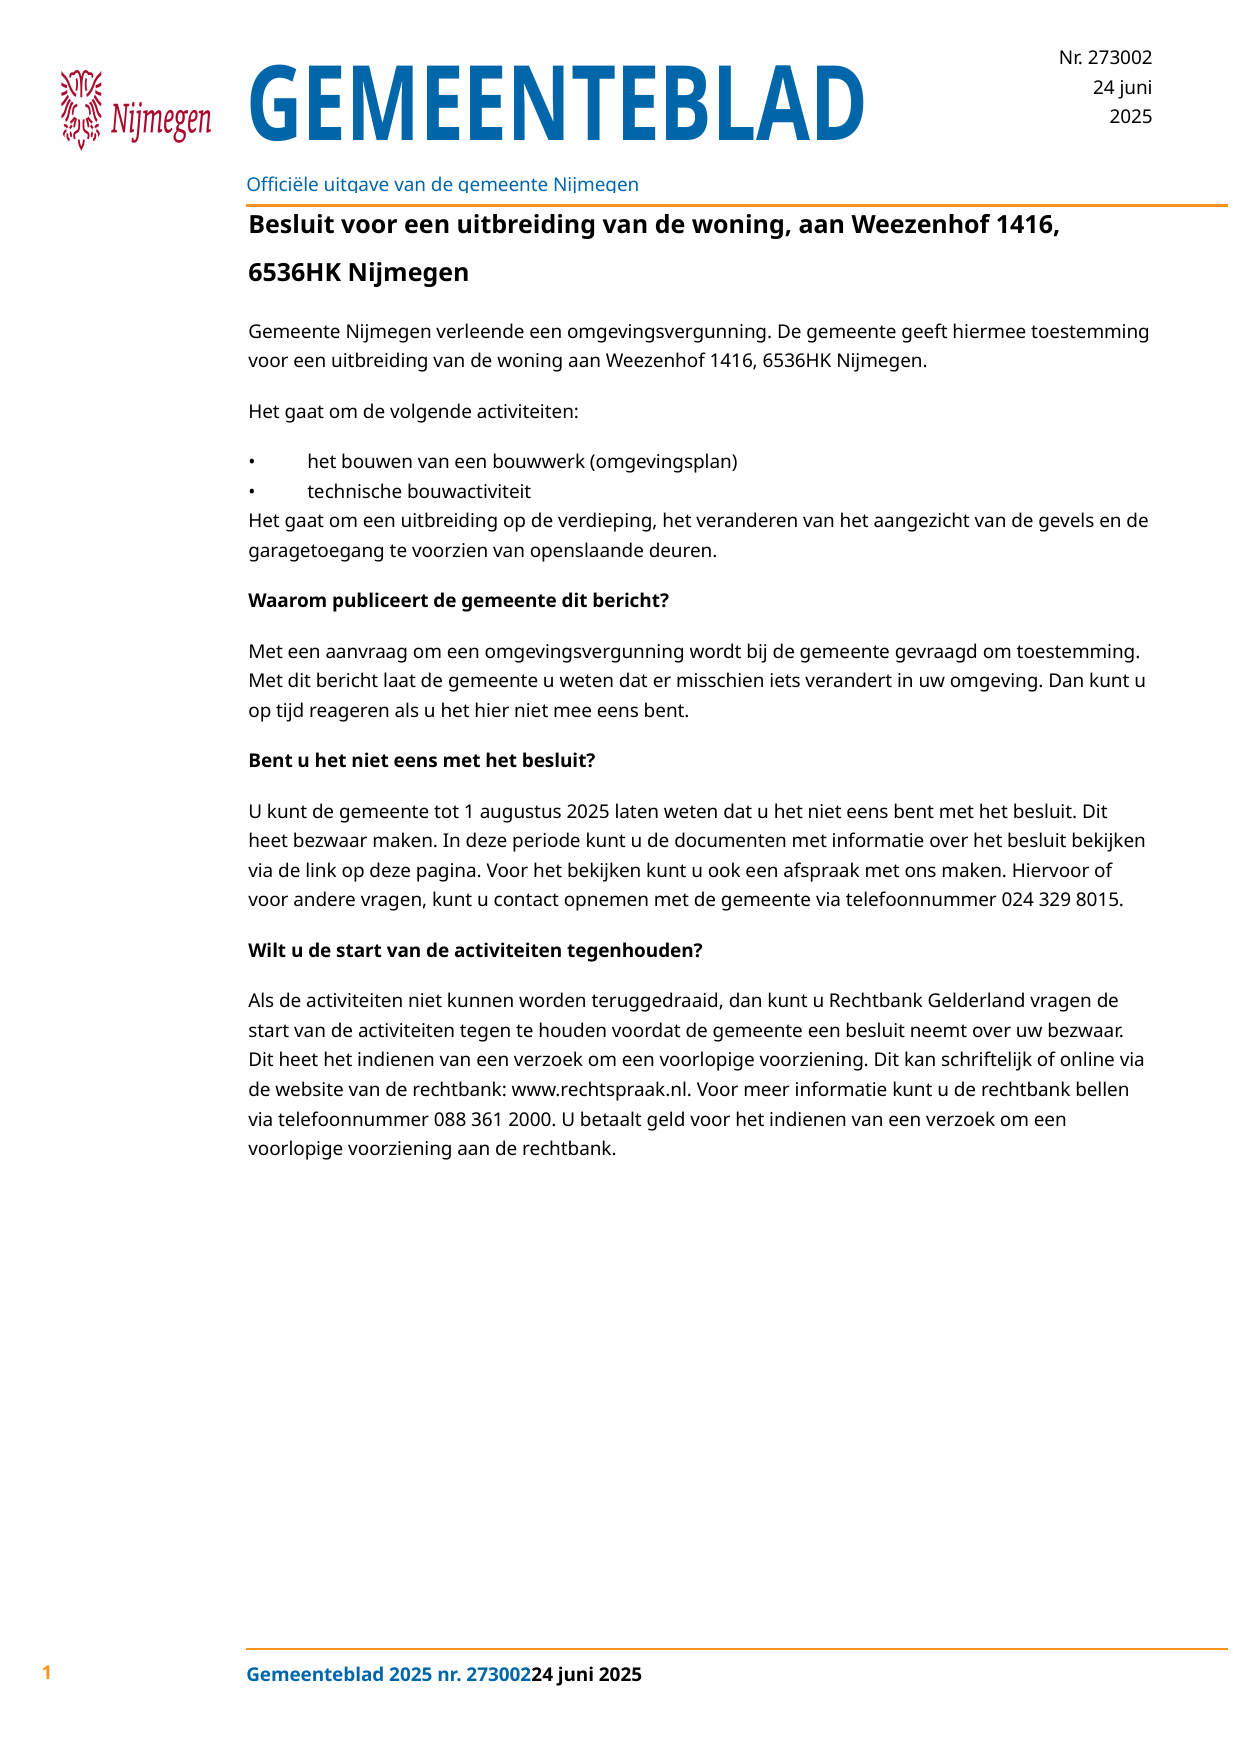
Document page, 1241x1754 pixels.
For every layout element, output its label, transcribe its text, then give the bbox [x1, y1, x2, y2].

text Waarom publiceert de gemeente dit bericht? [248, 587, 1152, 613]
picture [41, 47, 231, 172]
list het bouwen van een bouwwerk (omgevingsplan) [248, 448, 1152, 474]
list technische bouwactiviteit [248, 478, 1152, 504]
text Als de activiteiten niet kunnen worden teruggedraaid, dan kunt u Rechtbank Gelderland vragen de start van de activiteiten tegen te houden voordat de gemeente een besluit neemt over uw bezwaar. Dit heet het indienen van een verzoek om een voorlopige voorziening. Dit kan schriftelijk of online via de website van de rechtbank: www.rechtspraak.nl. Voor meer informatie kunt u de rechtbank bellen via telefoonnummer 088 361 2000. U betaalt geld voor het indienen van een verzoek om een voorlopige voorziening aan de rechtbank. [248, 987, 1152, 1161]
text Gemeente Nijmegen verleende een omgevingsvergunning. De gemeente geeft hiermee toestemming voor een uitbreiding van de woning aan Weezenhof 1416, 6536HK Nijmegen. [248, 318, 1152, 373]
text Besluit voor een uitbreiding van de woning, aan Weezenhof 1416, 6536HK Nijmegen [248, 207, 1152, 288]
text U kunt de gemeente tot 1 augustus 2025 laten weten dat u het niet eens bent met het besluit. Dit heet bezwaar maken. In deze periode kunt u de documenten met informatie over het besluit bekijken via de link op deze pagina. Voor het bekijken kunt u ook een afspraak met ons maken. Hiervoor of voor andere vragen, kunt u contact opnemen met de gemeente via telefoonnummer 024 329 8015. [248, 798, 1152, 912]
text Het gaat om een uitbreiding op de verdieping, het veranderen van het aangezicht van de gevels en de garagetoegang te voorzien van openslaande deuren. [248, 507, 1152, 563]
text Het gaat om de volgende activiteiten: [248, 398, 1152, 424]
text Met een aanvraag om een omgevingsvergunning wordt bij de gemeente gevraagd om toestemming. Met dit bericht laat de gemeente u weten dat er misschien iets verandert in uw omgeving. Dan kunt u op tijd reageren als u het hier niet mee eens bent. [248, 638, 1152, 723]
text Wilt u de start van de activiteiten tegenhouden? [248, 937, 1152, 963]
text Bent u het niet eens met het besluit? [248, 747, 1152, 773]
